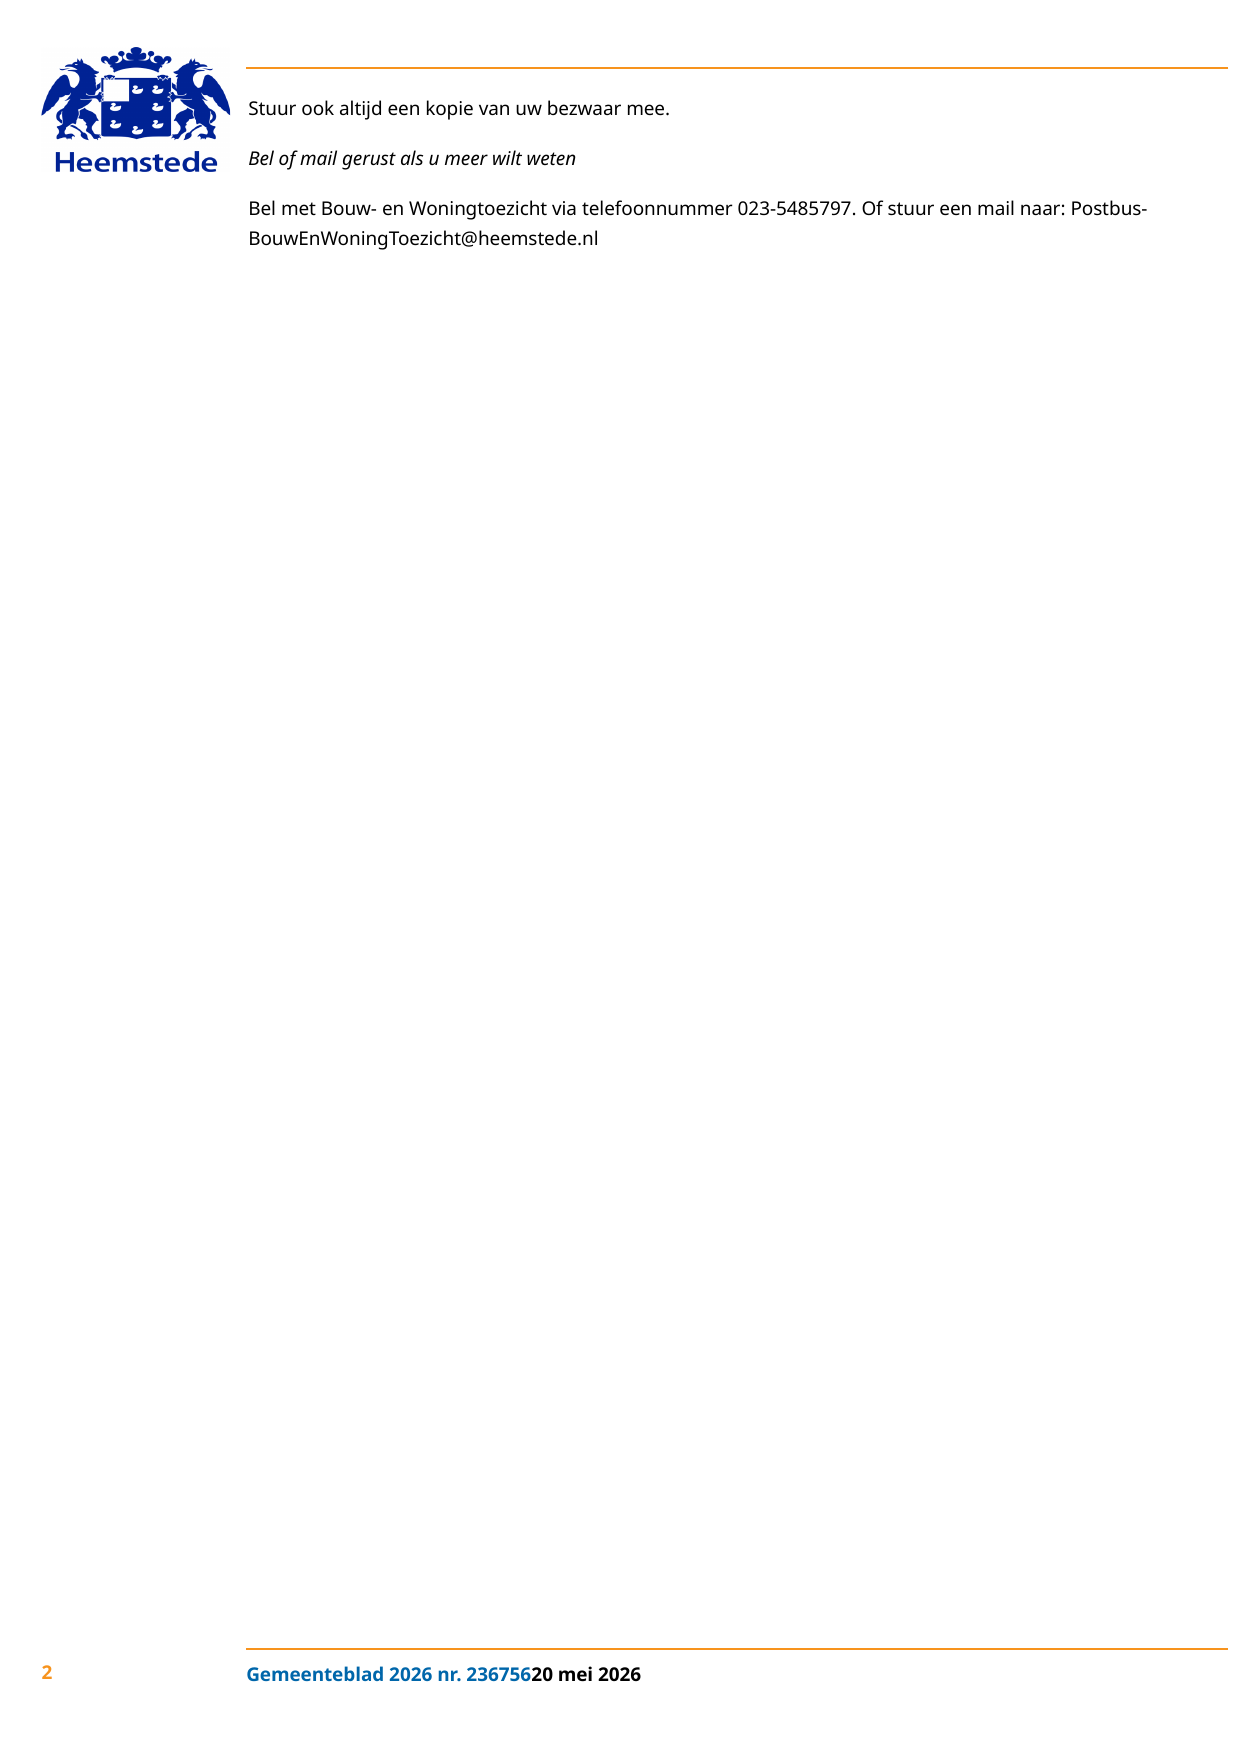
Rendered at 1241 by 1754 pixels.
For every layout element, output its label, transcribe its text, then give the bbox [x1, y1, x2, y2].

picture [41, 47, 231, 172]
text Bel met Bouw- en Woningtoezicht via telefoonnummer 023-5485797. Of stuur een mail naar: Postbus-BouwEnWoningToezicht@heemstede.nl [248, 196, 1152, 251]
text Bel of mail gerust als u meer wilt weten [248, 145, 1152, 171]
text Stuur ook altijd een kopie van uw bezwaar mee. [248, 95, 1152, 121]
